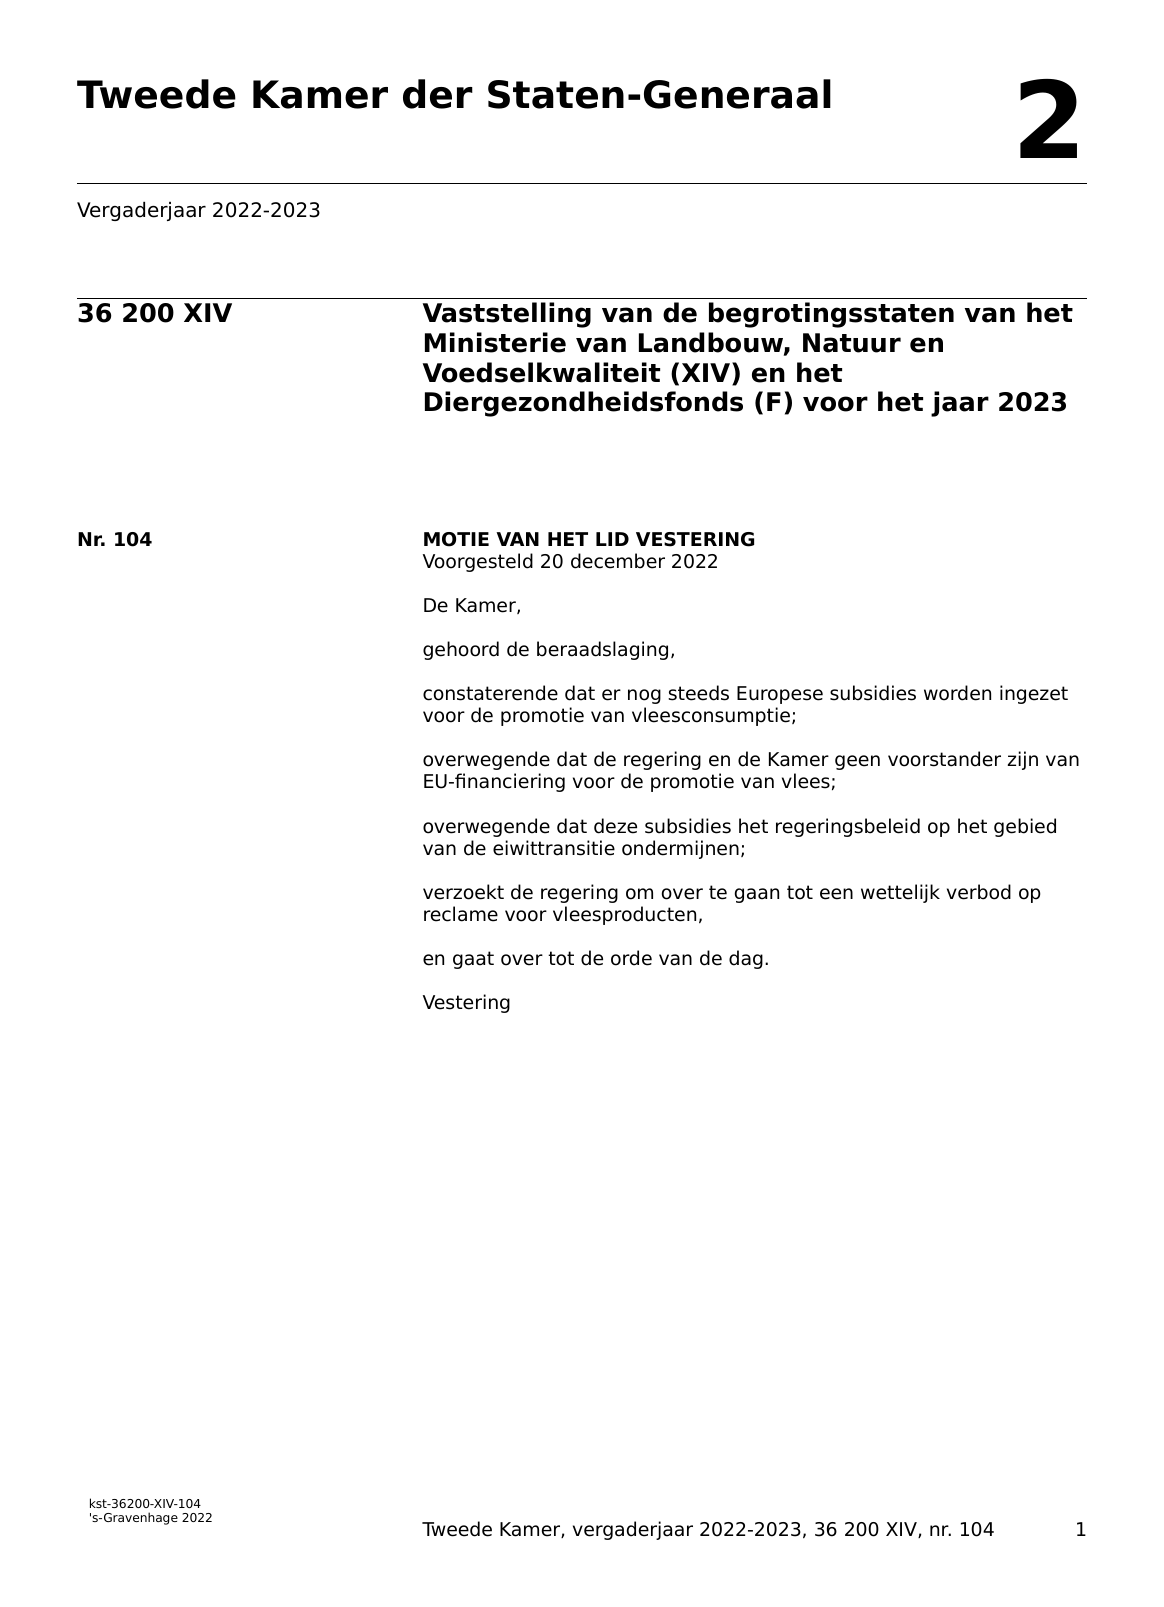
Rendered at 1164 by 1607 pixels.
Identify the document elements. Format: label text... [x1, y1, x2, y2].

text Voorgesteld 20 december 2022 [422, 551, 1087, 573]
table_cell Vergaderjaar 2022-2023 [77, 184, 1087, 298]
text kst-36200-XIV-104 [88, 1497, 323, 1511]
table_header Tweede Kamer der Staten-Generaal [77, 59, 886, 183]
text en gaat over tot de orde van de dag. [422, 948, 1087, 970]
text overwegende dat deze subsidies het regeringsbeleid op het gebied van de eiwittransitie ondermijnen; [422, 816, 1087, 859]
table_header 2 [886, 59, 1087, 183]
subtitle Nr. 104 MOTIE VAN HET LID VESTERING [77, 529, 1087, 551]
text constaterende dat er nog steeds Europese subsidies worden ingezet voor de promotie van vleesconsumptie; [422, 683, 1087, 727]
text Vestering [422, 992, 1087, 1014]
subtitle 36 200 XIV Vaststelling van de begrotingsstaten van het Ministerie van Landbouw, Natuur en Voedselkwaliteit (XIV) en het Diergezondheidsfonds (F) voor het jaar 2023 [77, 299, 1087, 418]
text De Kamer, [422, 595, 1087, 617]
text verzoekt de regering om over te gaan tot een wettelijk verbod op reclame voor vleesproducten, [422, 882, 1087, 926]
text overwegende dat de regering en de Kamer geen voorstander zijn van EU-financiering voor de promotie van vlees; [422, 749, 1087, 793]
text gehoord de beraadslaging, [422, 639, 1087, 661]
text 's-Gravenhage 2022 [88, 1511, 323, 1525]
